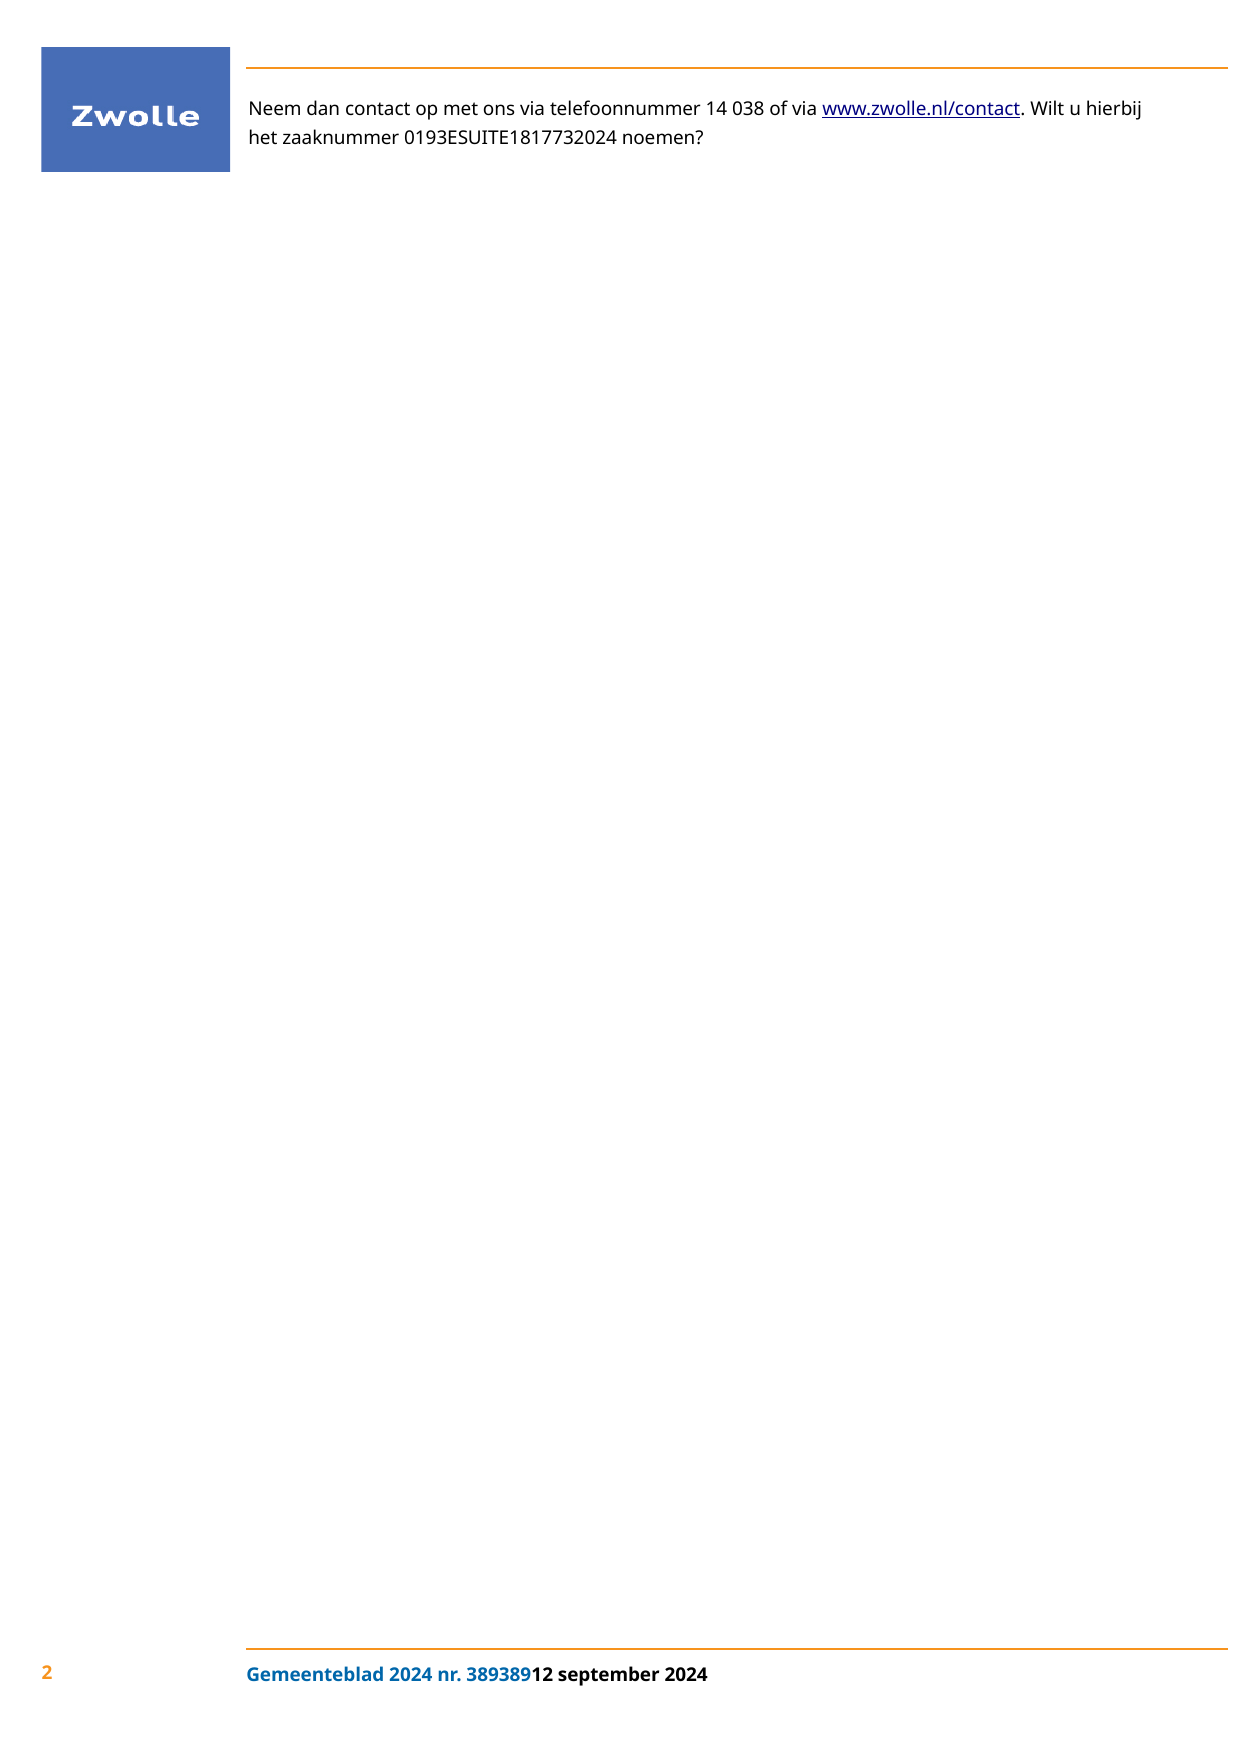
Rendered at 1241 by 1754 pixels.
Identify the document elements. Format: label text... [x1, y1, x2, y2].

text Neem dan contact op met ons via telefoonnummer 14 038 of via www.zwolle.nl/contact. Wilt u hierbij het zaaknummer 0193ESUITE1817732024 noemen? [248, 95, 1152, 150]
picture [41, 47, 231, 172]
